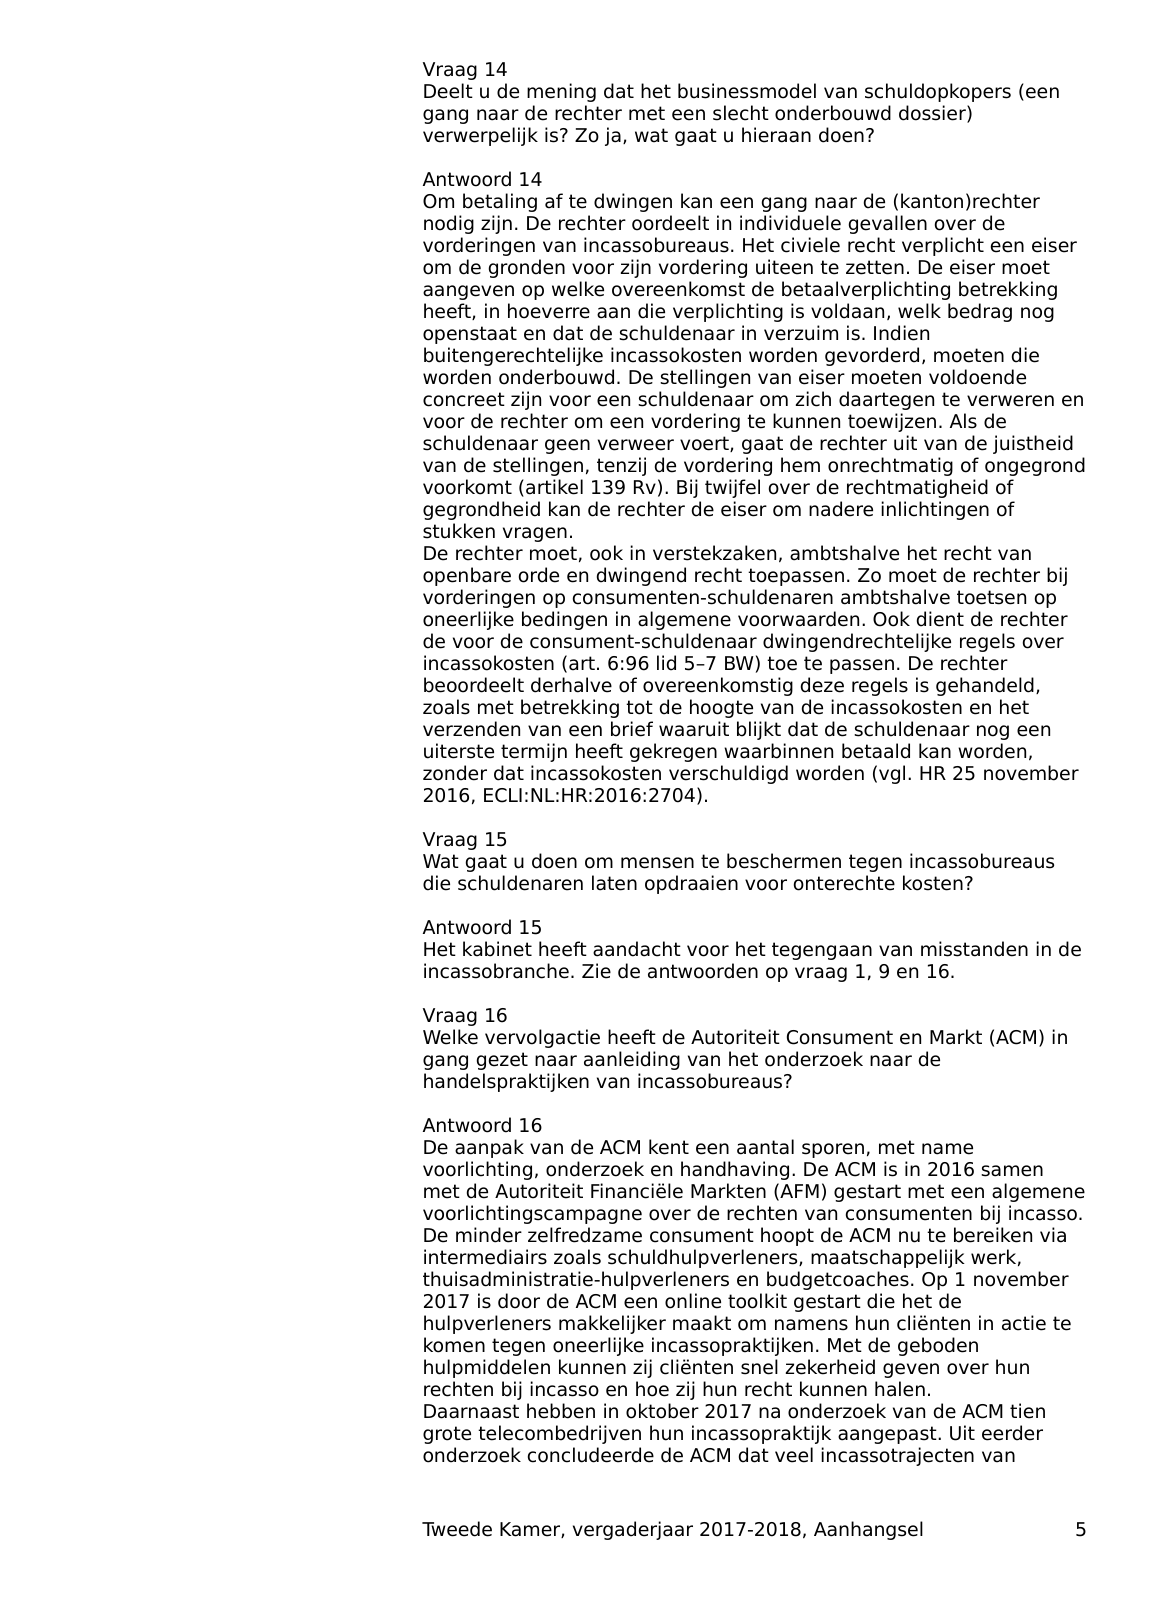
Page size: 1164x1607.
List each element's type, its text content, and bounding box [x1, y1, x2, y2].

text Welke vervolgactie heeft de Autoriteit Consument en Markt (ACM) in gang gezet naar aanleiding van het onderzoek naar de handelspraktijken van incassobureaus? [422, 1027, 1087, 1093]
text Daarnaast hebben in oktober 2017 na onderzoek van de ACM tien grote telecombedrijven hun incassopraktijk aangepast. Uit eerder onderzoek concludeerde de ACM dat veel incassotrajecten van [422, 1401, 1087, 1467]
text Vraag 16 [422, 1005, 1087, 1027]
text Antwoord 15 [422, 917, 1087, 939]
text Antwoord 14 [422, 169, 1087, 191]
text Deelt u de mening dat het businessmodel van schuldopkopers (een gang naar de rechter met een slecht onderbouwd dossier) verwerpelijk is? Zo ja, wat gaat u hieraan doen? [422, 81, 1087, 147]
text Het kabinet heeft aandacht voor het tegengaan van misstanden in de incassobranche. Zie de antwoorden op vraag 1, 9 en 16. [422, 939, 1087, 983]
text De aanpak van de ACM kent een aantal sporen, met name voorlichting, onderzoek en handhaving. De ACM is in 2016 samen met de Autoriteit Financiële Markten (AFM) gestart met een algemene voorlichtingscampagne over de rechten van consumenten bij incasso. De minder zelfredzame consument hoopt de ACM nu te bereiken via intermediairs zoals schuldhulpverleners, maatschappelijk werk, thuisadministratie-hulpverleners en budgetcoaches. Op 1 november 2017 is door de ACM een online toolkit gestart die het de hulpverleners makkelijker maakt om namens hun cliënten in actie te komen tegen oneerlijke incassopraktijken. Met de geboden hulpmiddelen kunnen zij cliënten snel zekerheid geven over hun rechten bij incasso en hoe zij hun recht kunnen halen. [422, 1137, 1087, 1401]
text Vraag 14 [422, 59, 1087, 81]
text Om betaling af te dwingen kan een gang naar de (kanton)rechter nodig zijn. De rechter oordeelt in individuele gevallen over de vorderingen van incassobureaus. Het civiele recht verplicht een eiser om de gronden voor zijn vordering uiteen te zetten. De eiser moet aangeven op welke overeenkomst de betaalverplichting betrekking heeft, in hoeverre aan die verplichting is voldaan, welk bedrag nog openstaat en dat de schuldenaar in verzuim is. Indien buitengerechtelijke incassokosten worden gevorderd, moeten die worden onderbouwd. De stellingen van eiser moeten voldoende concreet zijn voor een schuldenaar om zich daartegen te verweren en voor de rechter om een vordering te kunnen toewijzen. Als de schuldenaar geen verweer voert, gaat de rechter uit van de juistheid van de stellingen, tenzij de vordering hem onrechtmatig of ongegrond voorkomt (artikel 139 Rv). Bij twijfel over de rechtmatigheid of gegrondheid kan de rechter de eiser om nadere inlichtingen of stukken vragen. [422, 191, 1087, 543]
text Vraag 15 [422, 829, 1087, 851]
text Antwoord 16 [422, 1115, 1087, 1137]
text De rechter moet, ook in verstekzaken, ambtshalve het recht van openbare orde en dwingend recht toepassen. Zo moet de rechter bij vorderingen op consumenten-schuldenaren ambtshalve toetsen op oneerlijke bedingen in algemene voorwaarden. Ook dient de rechter de voor de consument-schuldenaar dwingendrechtelijke regels over incassokosten (art. 6:96 lid 5–7 BW) toe te passen. De rechter beoordeelt derhalve of overeenkomstig deze regels is gehandeld, zoals met betrekking tot de hoogte van de incassokosten en het verzenden van een brief waaruit blijkt dat de schuldenaar nog een uiterste termijn heeft gekregen waarbinnen betaald kan worden, zonder dat incassokosten verschuldigd worden (vgl. HR 25 november 2016, ECLI:NL:HR:2016:2704). [422, 543, 1087, 807]
text Wat gaat u doen om mensen te beschermen tegen incassobureaus die schuldenaren laten opdraaien voor onterechte kosten? [422, 851, 1087, 895]
